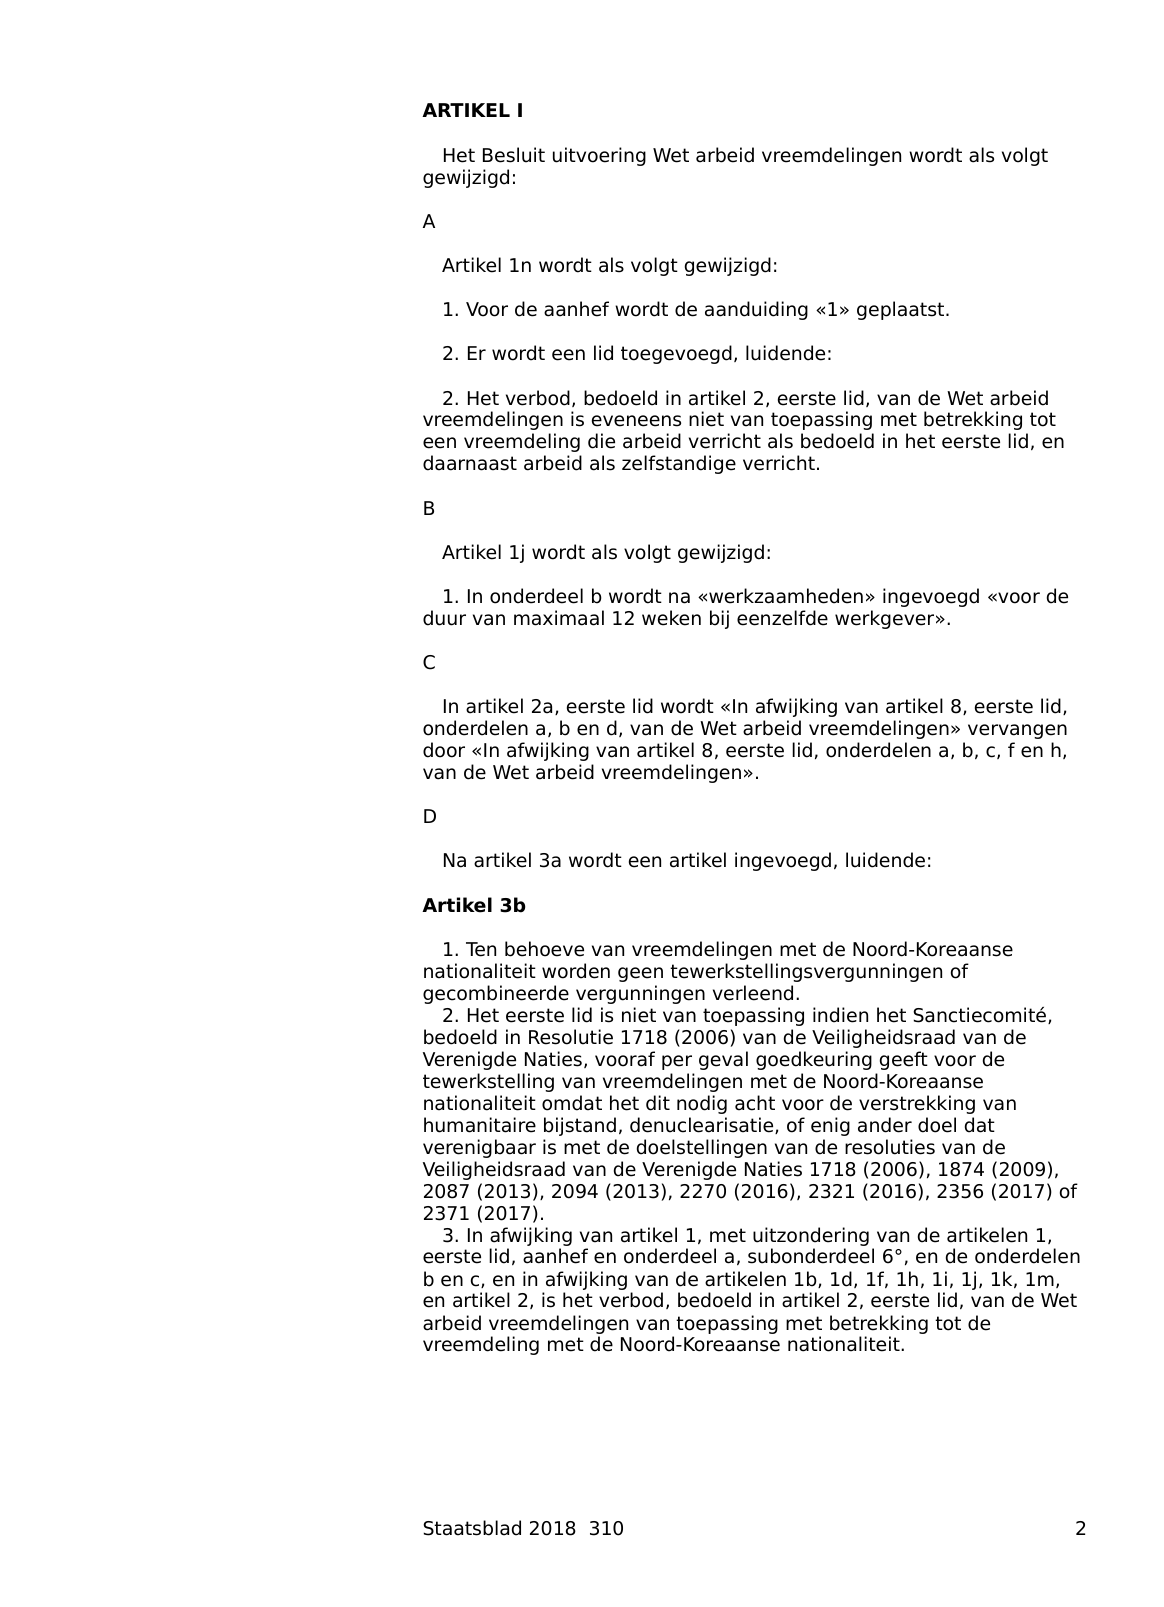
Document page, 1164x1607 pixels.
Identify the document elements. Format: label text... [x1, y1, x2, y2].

text 2. Het eerste lid is niet van toepassing indien het Sanctiecomité, bedoeld in Resolutie 1718 (2006) van de Veiligheidsraad van de Verenigde Naties, vooraf per geval goedkeuring geeft voor de tewerkstelling van vreemdelingen met de Noord-Koreaanse nationaliteit omdat het dit nodig acht voor de verstrekking van humanitaire bijstand, denuclearisatie, of enig ander doel dat verenigbaar is met de doelstellingen van de resoluties van de Veiligheidsraad van de Verenigde Naties 1718 (2006), 1874 (2009), 2087 (2013), 2094 (2013), 2270 (2016), 2321 (2016), 2356 (2017) of 2371 (2017). [422, 1005, 1087, 1224]
text 1. Ten behoeve van vreemdelingen met de Noord-Koreaanse nationaliteit worden geen tewerkstellingsvergunningen of gecombineerde vergunningen verleend. [422, 939, 1087, 1005]
text Artikel 1j wordt als volgt gewijzigd: [422, 542, 1087, 564]
text 1. In onderdeel b wordt na «werkzaamheden» ingevoegd «voor de duur van maximaal 12 weken bij eenzelfde werkgever». [422, 586, 1087, 630]
subtitle ARTIKEL I [422, 100, 1087, 122]
text In artikel 2a, eerste lid wordt «In afwijking van artikel 8, eerste lid, onderdelen a, b en d, van de Wet arbeid vreemdelingen» vervangen door «In afwijking van artikel 8, eerste lid, onderdelen a, b, c, f en h, van de Wet arbeid vreemdelingen». [422, 696, 1087, 784]
text Het Besluit uitvoering Wet arbeid vreemdelingen wordt als volgt gewijzigd: [422, 144, 1087, 188]
text Artikel 1n wordt als volgt gewijzigd: [422, 255, 1087, 277]
text 2. Het verbod, bedoeld in artikel 2, eerste lid, van de Wet arbeid vreemdelingen is eveneens niet van toepassing met betrekking tot een vreemdeling die arbeid verricht als bedoeld in het eerste lid, en daarnaast arbeid als zelfstandige verricht. [422, 387, 1087, 475]
text D [422, 806, 1087, 828]
text C [422, 652, 1087, 674]
text B [422, 497, 1087, 519]
text A [422, 211, 1087, 233]
text 2. Er wordt een lid toegevoegd, luidende: [422, 343, 1087, 365]
text Na artikel 3a wordt een artikel ingevoegd, luidende: [422, 850, 1087, 872]
text 3. In afwijking van artikel 1, met uitzondering van de artikelen 1, eerste lid, aanhef en onderdeel a, subonderdeel 6°, en de onderdelen b en c, en in afwijking van de artikelen 1b, 1d, 1f, 1h, 1i, 1j, 1k, 1m, en artikel 2, is het verbod, bedoeld in artikel 2, eerste lid, van de Wet arbeid vreemdelingen van toepassing met betrekking tot de vreemdeling met de Noord-Koreaanse nationaliteit. [422, 1224, 1087, 1356]
text 1. Voor de aanhef wordt de aanduiding «1» geplaatst. [422, 299, 1087, 321]
subtitle Artikel 3b [422, 894, 1087, 917]
